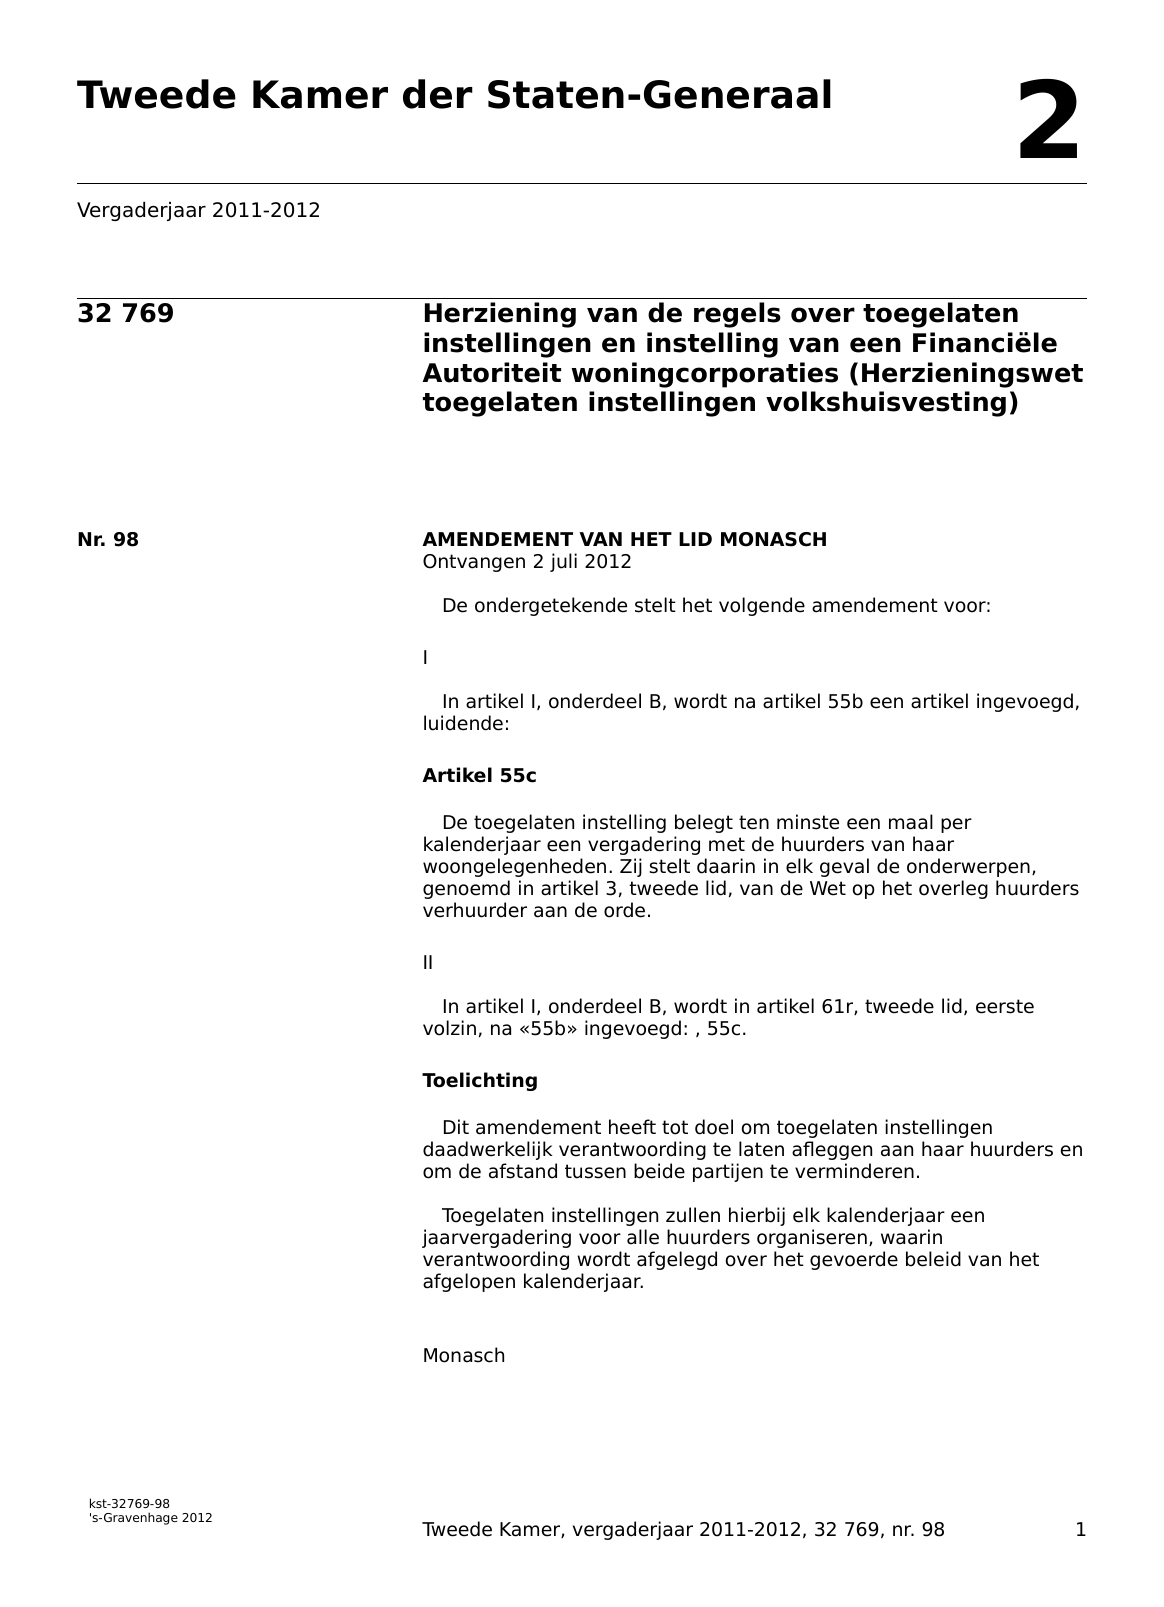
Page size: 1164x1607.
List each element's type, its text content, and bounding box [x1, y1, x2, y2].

subtitle I [422, 647, 1087, 669]
table_header Tweede Kamer der Staten-Generaal [77, 59, 886, 183]
text In artikel I, onderdeel B, wordt na artikel 55b een artikel ingevoegd, luidende: [422, 691, 1087, 735]
subtitle II [422, 952, 1087, 974]
subtitle Toelichting [422, 1070, 1087, 1092]
text Toegelaten instellingen zullen hierbij elk kalenderjaar een jaarvergadering voor alle huurders organiseren, waarin verantwoording wordt afgelegd over het gevoerde beleid van het afgelopen kalenderjaar. [422, 1205, 1087, 1293]
text In artikel I, onderdeel B, wordt in artikel 61r, tweede lid, eerste volzin, na «55b» ingevoegd: , 55c. [422, 996, 1087, 1040]
table_header 2 [886, 59, 1087, 183]
subtitle Artikel 55c [422, 765, 1087, 787]
subtitle Nr. 98 AMENDEMENT VAN HET LID MONASCH [77, 529, 1087, 551]
subtitle 32 769 Herziening van de regels over toegelaten instellingen en instelling van een Financiële Autoriteit woningcorporaties (Herzieningswet toegelaten instellingen volkshuisvesting) [77, 299, 1087, 418]
text 's-Gravenhage 2012 [88, 1511, 323, 1525]
text Monasch [422, 1323, 1087, 1367]
text De toegelaten instelling belegt ten minste een maal per kalenderjaar een vergadering met de huurders van haar woongelegenheden. Zij stelt daarin in elk geval de onderwerpen, genoemd in artikel 3, tweede lid, van de Wet op het overleg huurders verhuurder aan de orde. [422, 812, 1087, 922]
text Ontvangen 2 juli 2012 [422, 551, 1087, 573]
text De ondergetekende stelt het volgende amendement voor: [422, 595, 1087, 617]
text Dit amendement heeft tot doel om toegelaten instellingen daadwerkelijk verantwoording te laten afleggen aan haar huurders en om de afstand tussen beide partijen te verminderen. [422, 1117, 1087, 1183]
table_cell Vergaderjaar 2011-2012 [77, 184, 1087, 298]
text kst-32769-98 [88, 1497, 323, 1511]
